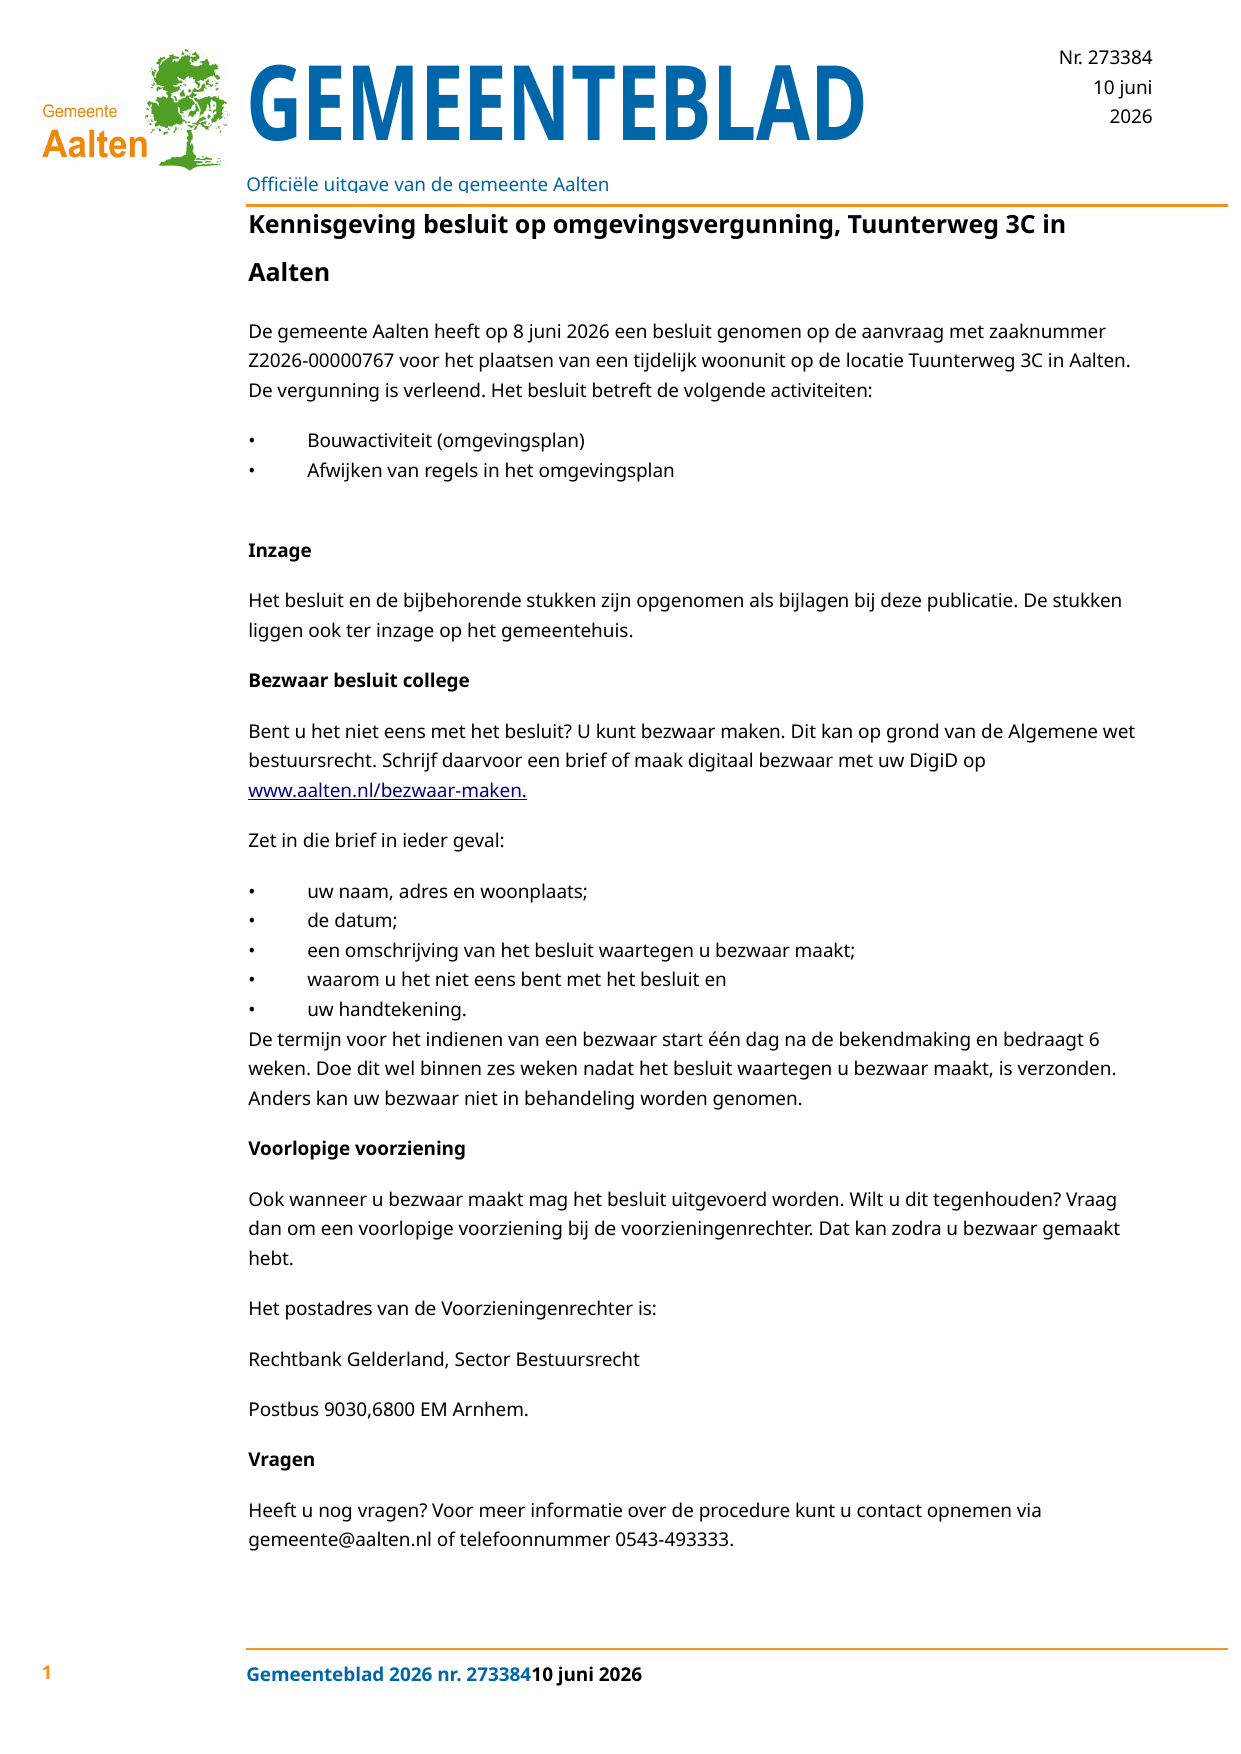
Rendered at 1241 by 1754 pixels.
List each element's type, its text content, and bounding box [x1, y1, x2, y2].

text Bezwaar besluit college [248, 667, 1152, 693]
text De termijn voor het indienen van een bezwaar start één dag na de bekendmaking en bedraagt 6 weken. Doe dit wel binnen zes weken nadat het besluit waartegen u bezwaar maakt, is verzonden. Anders kan uw bezwaar niet in behandeling worden genomen. [248, 1026, 1152, 1111]
text Ook wanneer u bezwaar maakt mag het besluit uitgevoerd worden. Wilt u dit tegenhouden? Vraag dan om een voorlopige voorziening bij de voorzieningenrechter. Dat kan zodra u bezwaar gemaakt hebt. [248, 1186, 1152, 1271]
text Zet in die brief in ieder geval: [248, 827, 1152, 853]
text Bent u het niet eens met het besluit? U kunt bezwaar maken. Dit kan op grond van de Algemene wet bestuursrecht. Schrijf daarvoor een brief of maak digitaal bezwaar met uw DigiD op www.aalten.nl/bezwaar-maken. [248, 718, 1152, 803]
text Het postadres van de Voorzieningenrechter is: [248, 1295, 1152, 1321]
list Bouwactiviteit (omgevingsplan) [248, 427, 1152, 453]
text Voorlopige voorziening [248, 1135, 1152, 1161]
text Heeft u nog vragen? Voor meer informatie over de procedure kunt u contact opnemen via gemeente@aalten.nl of telefoonnummer 0543-493333. [248, 1497, 1152, 1552]
text Rechtbank Gelderland, Sector Bestuursrecht [248, 1346, 1152, 1372]
text Het besluit en de bijbehorende stukken zijn opgenomen als bijlagen bij deze publicatie. De stukken liggen ook ter inzage op het gemeentehuis. [248, 587, 1152, 643]
text Vragen [248, 1447, 1152, 1472]
text Postbus 9030,6800 EM Arnhem. [248, 1396, 1152, 1422]
text De gemeente Aalten heeft op 8 juni 2026 een besluit genomen op de aanvraag met zaaknummer Z2026-00000767 voor het plaatsen van een tijdelijk woonunit op de locatie Tuunterweg 3C in Aalten. De vergunning is verleend. Het besluit betreft de volgende activiteiten: [248, 318, 1152, 403]
list uw naam, adres en woonplaats; [248, 878, 1152, 904]
list Afwijken van regels in het omgevingsplan [248, 457, 1152, 483]
list een omschrijving van het besluit waartegen u bezwaar maakt; [248, 937, 1152, 963]
list de datum; [248, 907, 1152, 933]
list uw handtekening. [248, 996, 1152, 1022]
picture [41, 47, 231, 172]
text Kennisgeving besluit op omgevingsvergunning, Tuunterweg 3C in Aalten [248, 207, 1152, 288]
text Inzage [248, 537, 1152, 563]
list waarom u het niet eens bent met het besluit en [248, 967, 1152, 992]
